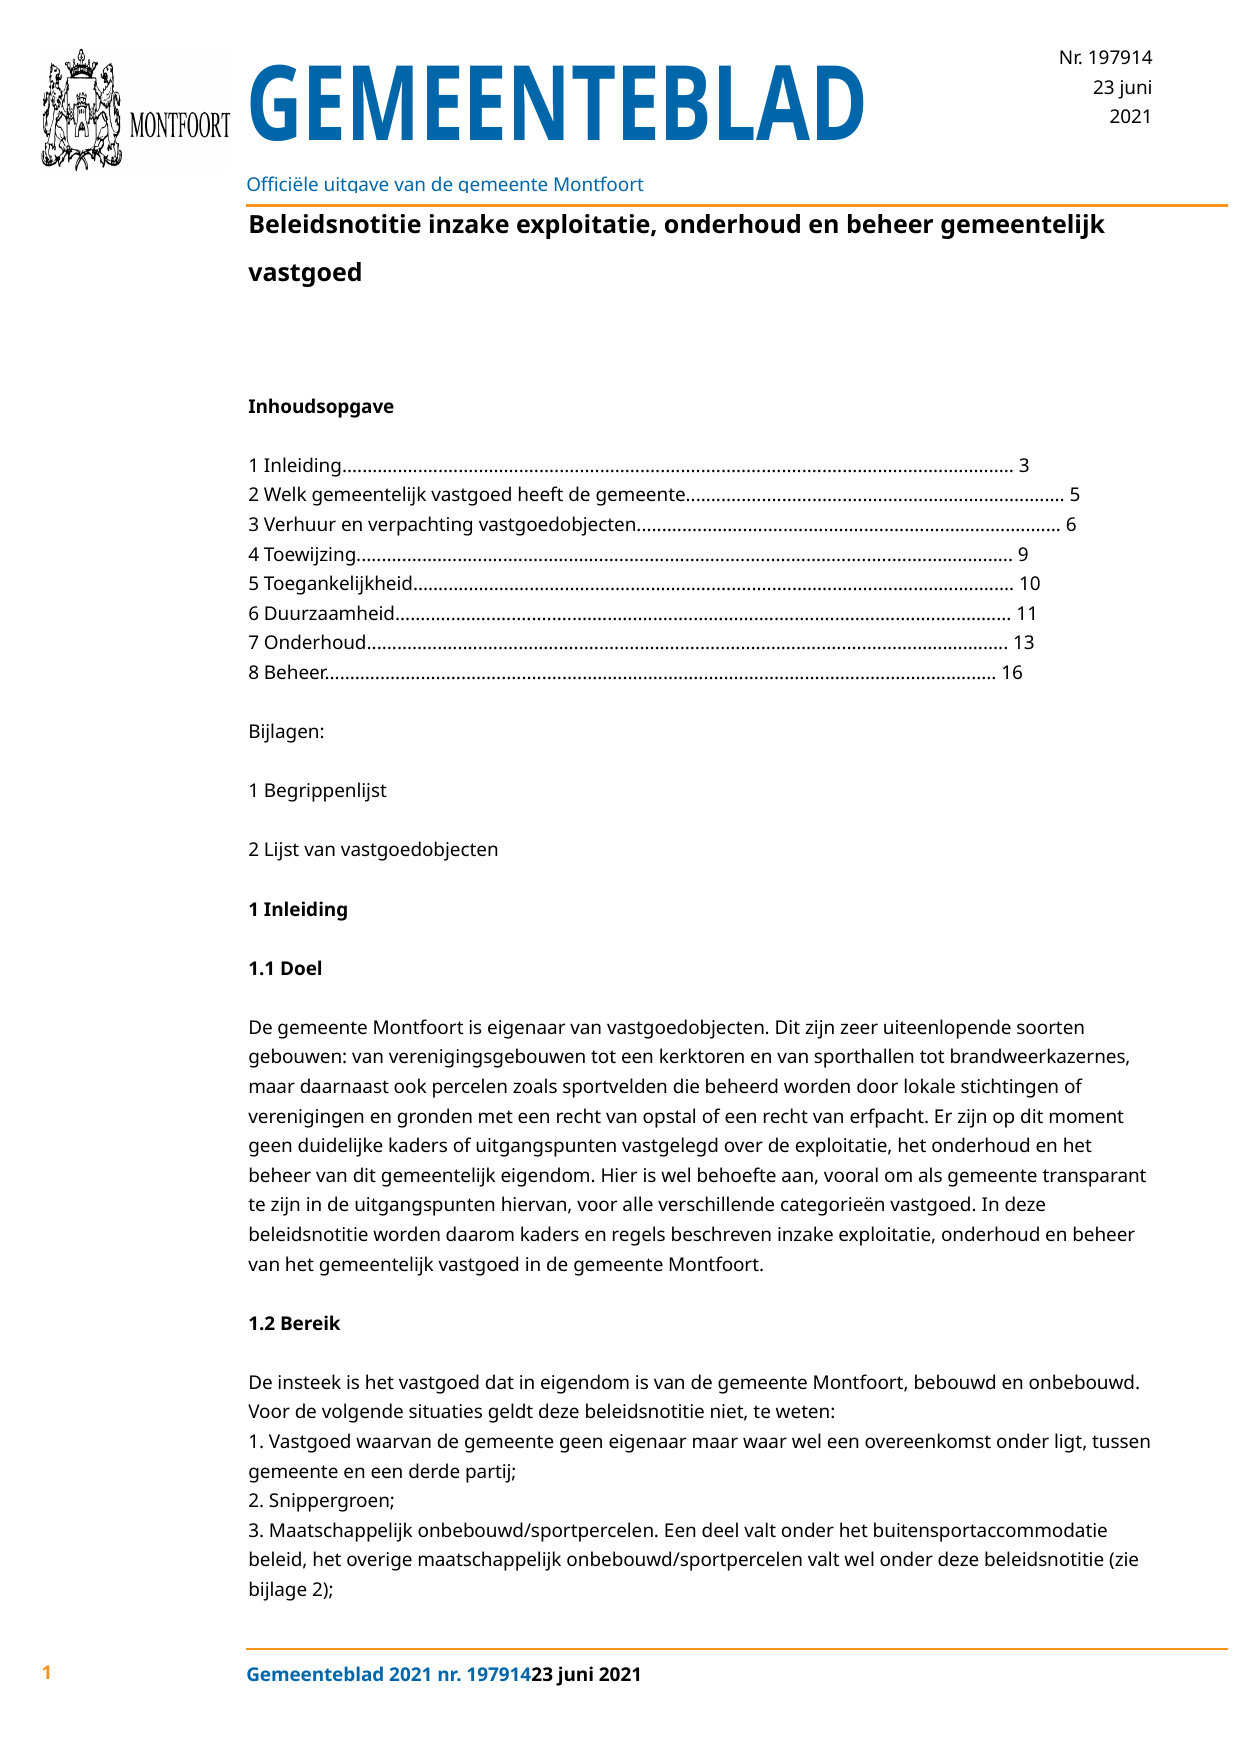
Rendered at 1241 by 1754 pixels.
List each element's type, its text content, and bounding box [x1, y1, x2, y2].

text 1.2 Bereik [248, 1310, 1152, 1336]
text 6 Duurzaamheid.......................................................................................................................... 11 [248, 600, 1152, 626]
text 2. Snippergroen; [248, 1487, 1152, 1513]
text 2 Welk gemeentelijk vastgoed heeft de gemeente........................................................................... 5 [248, 482, 1152, 507]
text 2 Lijst van vastgoedobjecten [248, 837, 1152, 862]
text 5 Toegankelijkheid....................................................................................................................... 10 [248, 570, 1152, 596]
text 3 Verhuur en verpachting vastgoedobjecten.................................................................................... 6 [248, 511, 1152, 537]
text 1 Inleiding [248, 896, 1152, 922]
text 1. Vastgoed waarvan de gemeente geen eigenaar maar waar wel een overeenkomst onder ligt, tussen gemeente en een derde partij; [248, 1428, 1152, 1484]
text Bijlagen: [248, 718, 1152, 744]
text Beleidsnotitie inzake exploitatie, onderhoud en beheer gemeentelijk vastgoed [248, 207, 1152, 288]
text 1 Begrippenlijst [248, 777, 1152, 803]
text 8 Beheer..................................................................................................................................... 16 [248, 659, 1152, 685]
text De gemeente Montfoort is eigenaar van vastgoedobjecten. Dit zijn zeer uiteenlopende soorten gebouwen: van verenigingsgebouwen tot een kerktoren en van sporthallen tot brandweerkazernes, maar daarnaast ook percelen zoals sportvelden die beheerd worden door lokale stichtingen of verenigingen en gronden met een recht van opstal of een recht van erfpacht. Er zijn op dit moment geen duidelijke kaders of uitgangspunten vastgelegd over de exploitatie, het onderhoud en het beheer van dit gemeentelijk eigendom. Hier is wel behoefte aan, vooral om als gemeente transparant te zijn in de uitgangspunten hiervan, voor alle verschillende categorieën vastgoed. In deze beleidsnotitie worden daarom kaders en regels beschreven inzake exploitatie, onderhoud en beheer van het gemeentelijk vastgoed in de gemeente Montfoort. [248, 1014, 1152, 1277]
text 1 Inleiding..................................................................................................................................... 3 [248, 452, 1152, 478]
text 3. Maatschappelijk onbebouwd/sportpercelen. Een deel valt onder het buitensportaccommodatie beleid, het overige maatschappelijk onbebouwd/sportpercelen valt wel onder deze beleidsnotitie (zie bijlage 2); [248, 1517, 1152, 1602]
text 7 Onderhoud............................................................................................................................... 13 [248, 629, 1152, 655]
picture [41, 47, 231, 172]
text Inhoudsopgave [248, 393, 1152, 419]
text De insteek is het vastgoed dat in eigendom is van de gemeente Montfoort, bebouwd en onbebouwd. Voor de volgende situaties geldt deze beleidsnotitie niet, te weten: [248, 1369, 1152, 1424]
text 1.1 Doel [248, 955, 1152, 981]
text 4 Toewijzing.................................................................................................................................. 9 [248, 541, 1152, 567]
